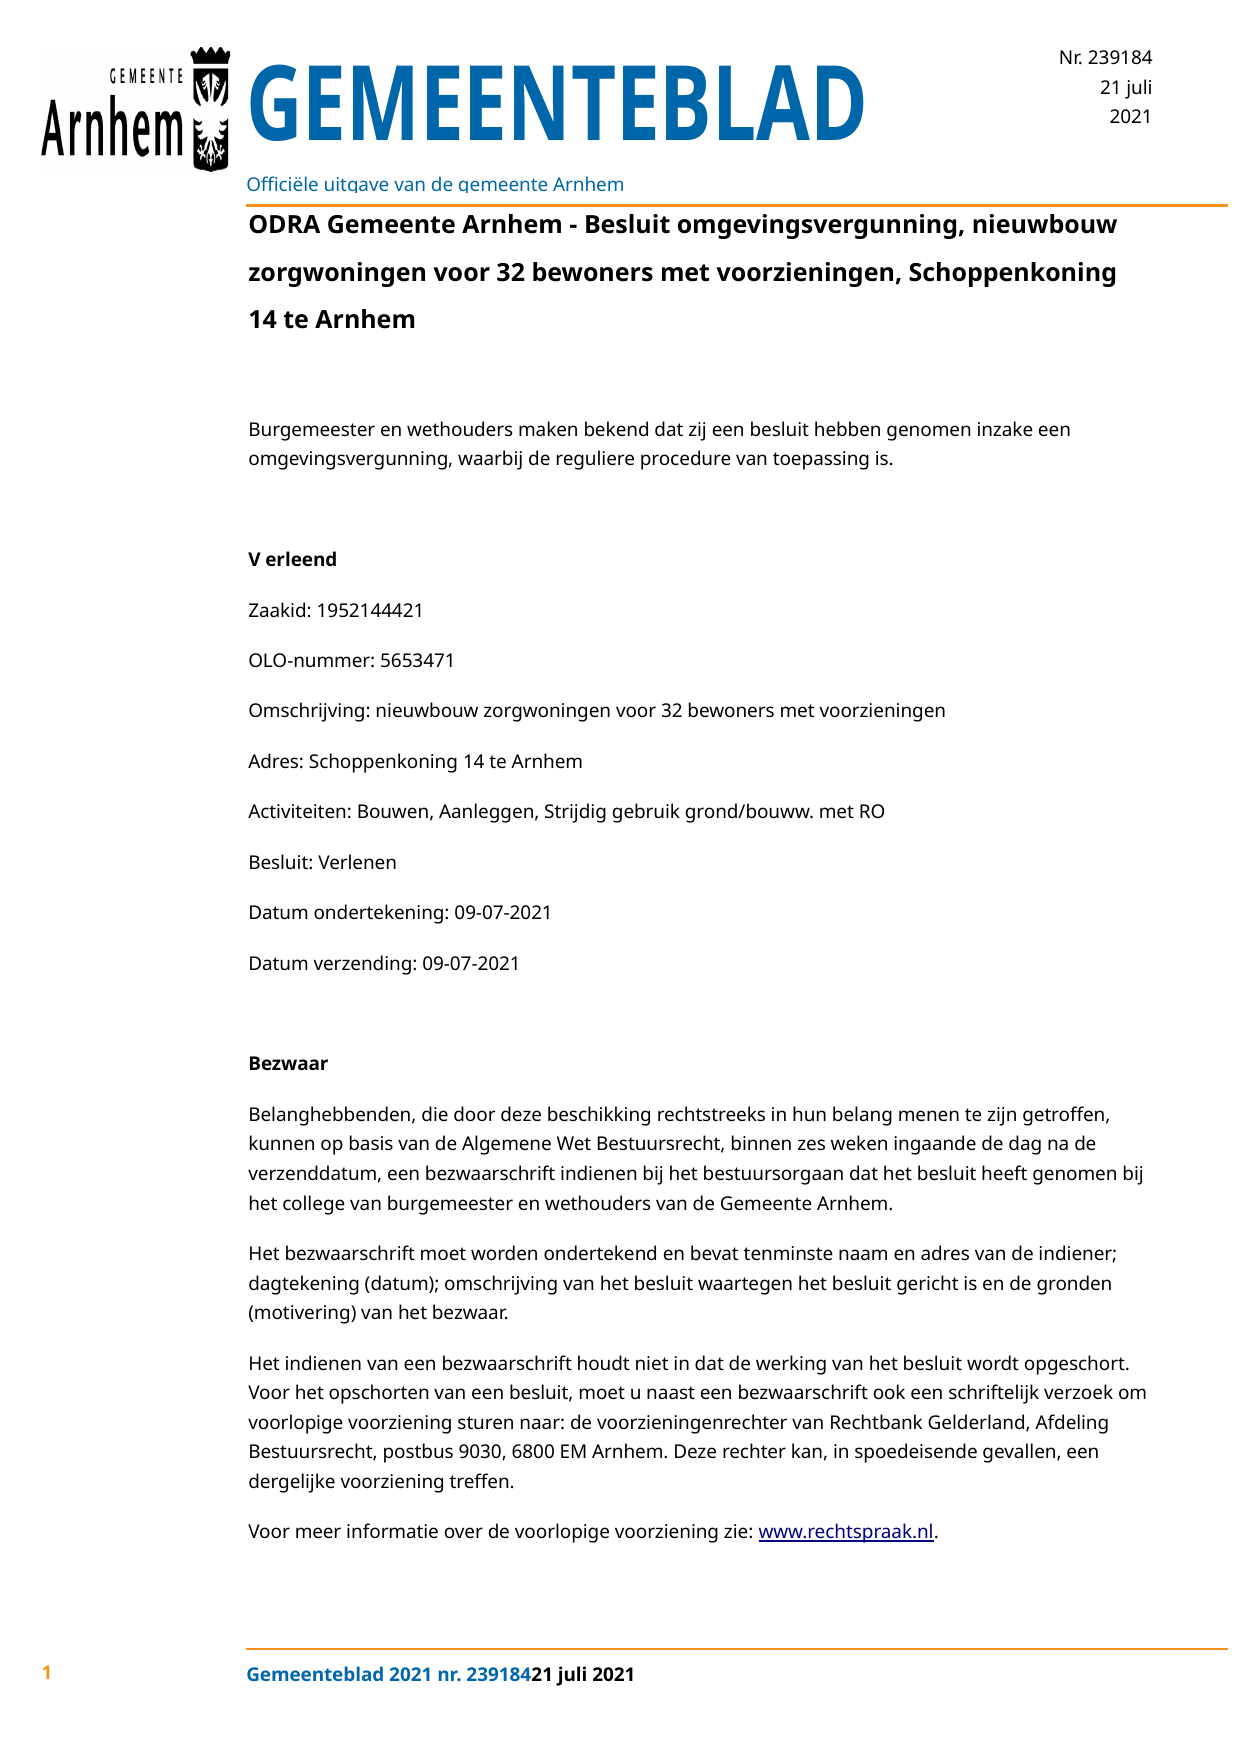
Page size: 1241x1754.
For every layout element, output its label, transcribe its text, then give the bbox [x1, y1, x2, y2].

text V erleend [248, 546, 1152, 572]
picture [41, 47, 231, 172]
text OLO-nummer: 5653471 [248, 647, 1152, 673]
text Datum verzending: 09-07-2021 [248, 950, 1152, 975]
text Activiteiten: Bouwen, Aanleggen, Strijdig gebruik grond/bouww. met RO [248, 798, 1152, 824]
text Het bezwaarschrift moet worden ondertekend en bevat tenminste naam en adres van de indiener; dagtekening (datum); omschrijving van het besluit waartegen het besluit gericht is en de gronden (motivering) van het bezwaar. [248, 1240, 1152, 1325]
text Besluit: Verlenen [248, 849, 1152, 874]
text Belanghebbenden, die door deze beschikking rechtstreeks in hun belang menen te zijn getroffen, kunnen op basis van de Algemene Wet Bestuursrecht, binnen zes weken ingaande de dag na de verzenddatum, een bezwaarschrift indienen bij het bestuursorgaan dat het besluit heeft genomen bij het college van burgemeester en wethouders van de Gemeente Arnhem. [248, 1101, 1152, 1215]
text Omschrijving: nieuwbouw zorgwoningen voor 32 bewoners met voorzieningen [248, 698, 1152, 723]
text Adres: Schoppenkoning 14 te Arnhem [248, 748, 1152, 774]
text Datum ondertekening: 09-07-2021 [248, 899, 1152, 925]
text Voor meer informatie over de voorlopige voorziening zie: www.rechtspraak.nl. [248, 1518, 1152, 1544]
text Het indienen van een bezwaarschrift houdt niet in dat de werking van het besluit wordt opgeschort. Voor het opschorten van een besluit, moet u naast een bezwaarschrift ook een schriftelijk verzoek om voorlopige voorziening sturen naar: de voorzieningenrechter van Rechtbank Gelderland, Afdeling Bestuursrecht, postbus 9030, 6800 EM Arnhem. Deze rechter kan, in spoedeisende gevallen, een dergelijke voorziening treffen. [248, 1350, 1152, 1494]
text Burgemeester en wethouders maken bekend dat zij een besluit hebben genomen inzake een omgevingsvergunning, waarbij de reguliere procedure van toepassing is. [248, 416, 1152, 471]
text Bezwaar [248, 1051, 1152, 1076]
text ODRA Gemeente Arnhem - Besluit omgevingsvergunning, nieuwbouw zorgwoningen voor 32 bewoners met voorzieningen, Schoppenkoning 14 te Arnhem [248, 207, 1152, 336]
text Zaakid: 1952144421 [248, 597, 1152, 622]
